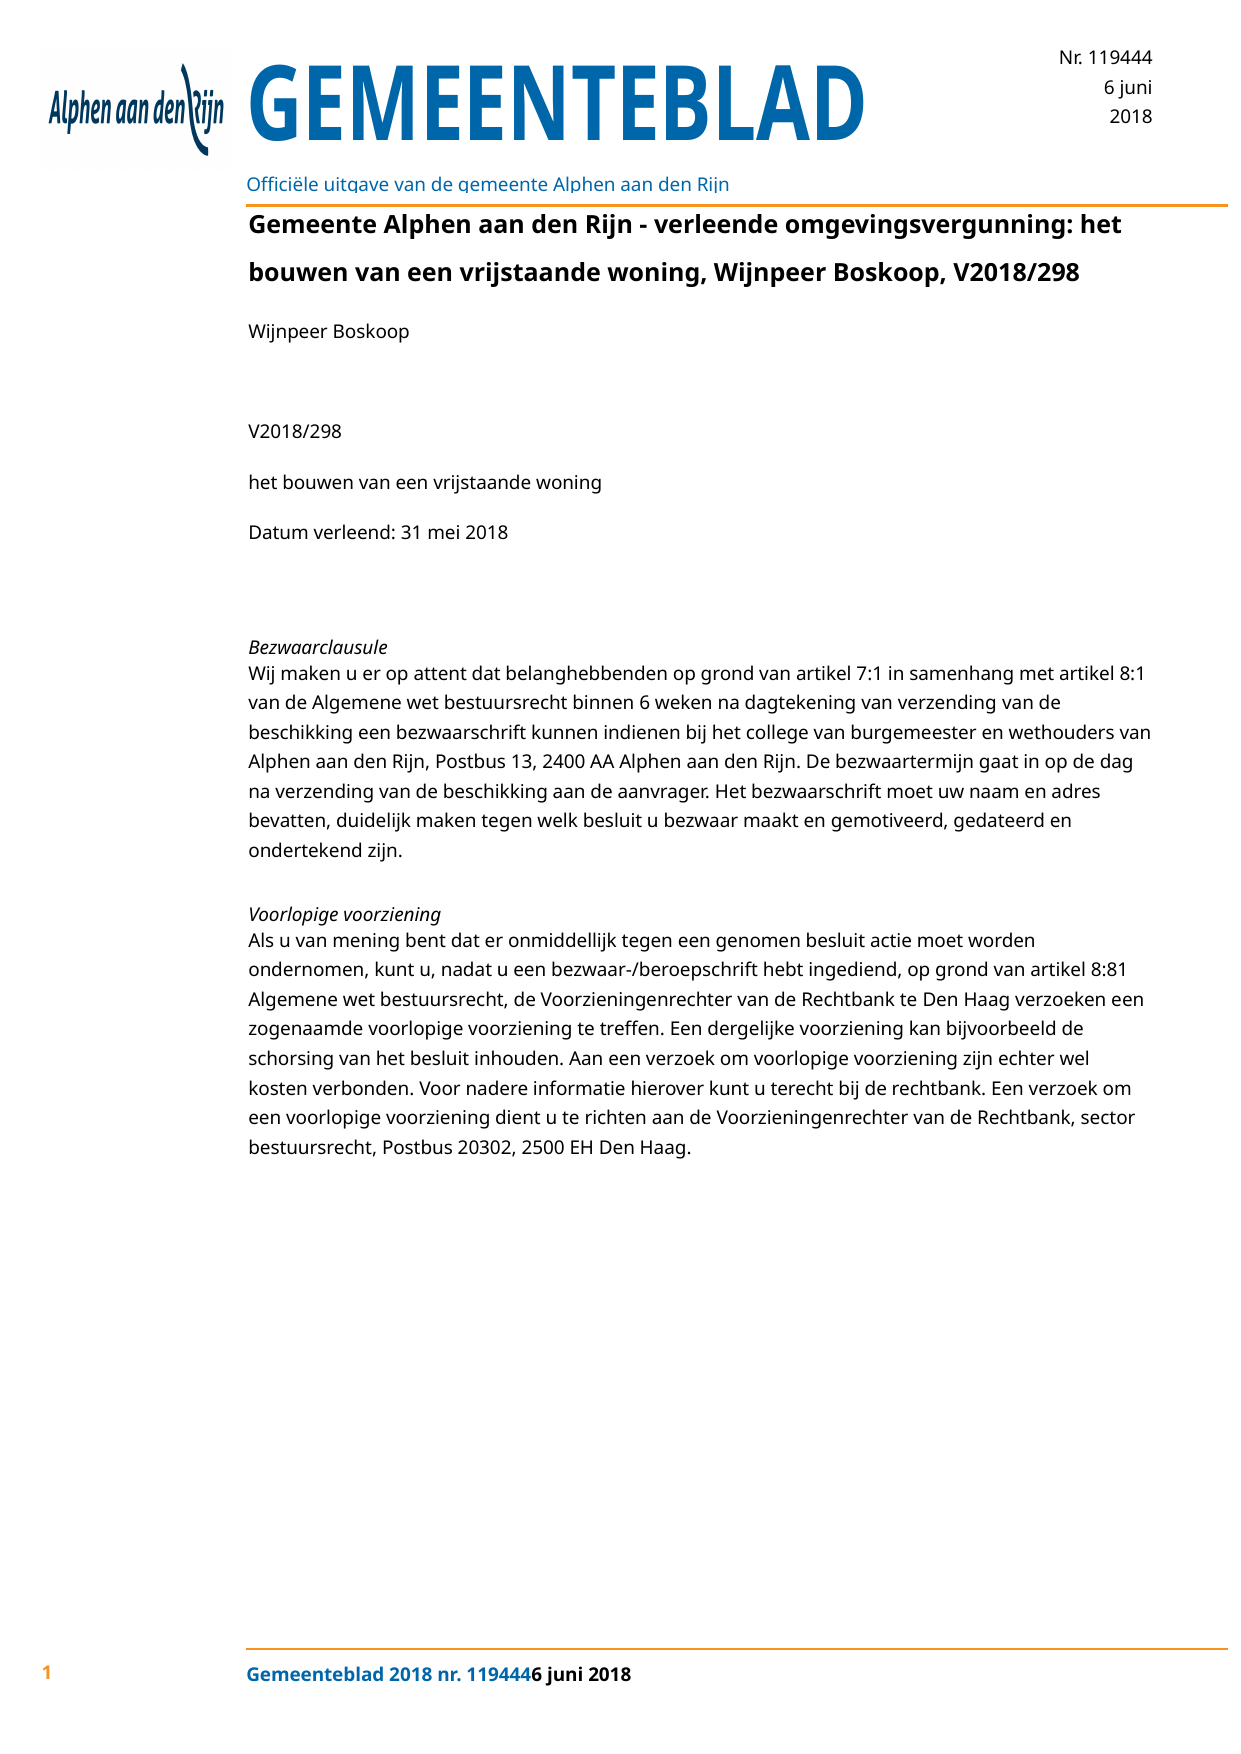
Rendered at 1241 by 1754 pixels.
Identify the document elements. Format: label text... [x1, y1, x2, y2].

text Bezwaarclausule [248, 634, 1152, 660]
text Gemeente Alphen aan den Rijn - verleende omgevingsvergunning: het bouwen van een vrijstaande woning, Wijnpeer Boskoop, V2018/298 [248, 207, 1152, 288]
text Wij maken u er op attent dat belanghebbenden op grond van artikel 7:1 in samenhang met artikel 8:1 van de Algemene wet bestuursrecht binnen 6 weken na dagtekening van verzending van de beschikking een bezwaarschrift kunnen indienen bij het college van burgemeester en wethouders van Alphen aan den Rijn, Postbus 13, 2400 AA Alphen aan den Rijn. De bezwaartermijn gaat in op de dag na verzending van de beschikking aan de aanvrager. Het bezwaarschrift moet uw naam en adres bevatten, duidelijk maken tegen welk besluit u bezwaar maakt en gemotiveerd, gedateerd en ondertekend zijn. [248, 660, 1152, 863]
text Datum verleend: 31 mei 2018 [248, 519, 1152, 545]
text Voorlopige voorziening [248, 901, 1152, 927]
picture [41, 47, 231, 172]
text Wijnpeer Boskoop [248, 318, 1152, 344]
text V2018/298 [248, 419, 1152, 444]
text het bouwen van een vrijstaande woning [248, 469, 1152, 495]
text Als u van mening bent dat er onmiddellijk tegen een genomen besluit actie moet worden ondernomen, kunt u, nadat u een bezwaar-/beroepschrift hebt ingediend, op grond van artikel 8:81 Algemene wet bestuursrecht, de Voorzieningenrechter van de Rechtbank te Den Haag verzoeken een zogenaamde voorlopige voorziening te treffen. Een dergelijke voorziening kan bijvoorbeeld de schorsing van het besluit inhouden. Aan een verzoek om voorlopige voorziening zijn echter wel kosten verbonden. Voor nadere informatie hierover kunt u terecht bij de rechtbank. Een verzoek om een voorlopige voorziening dient u te richten aan de Voorzieningenrechter van de Rechtbank, sector bestuursrecht, Postbus 20302, 2500 EH Den Haag. [248, 927, 1152, 1160]
